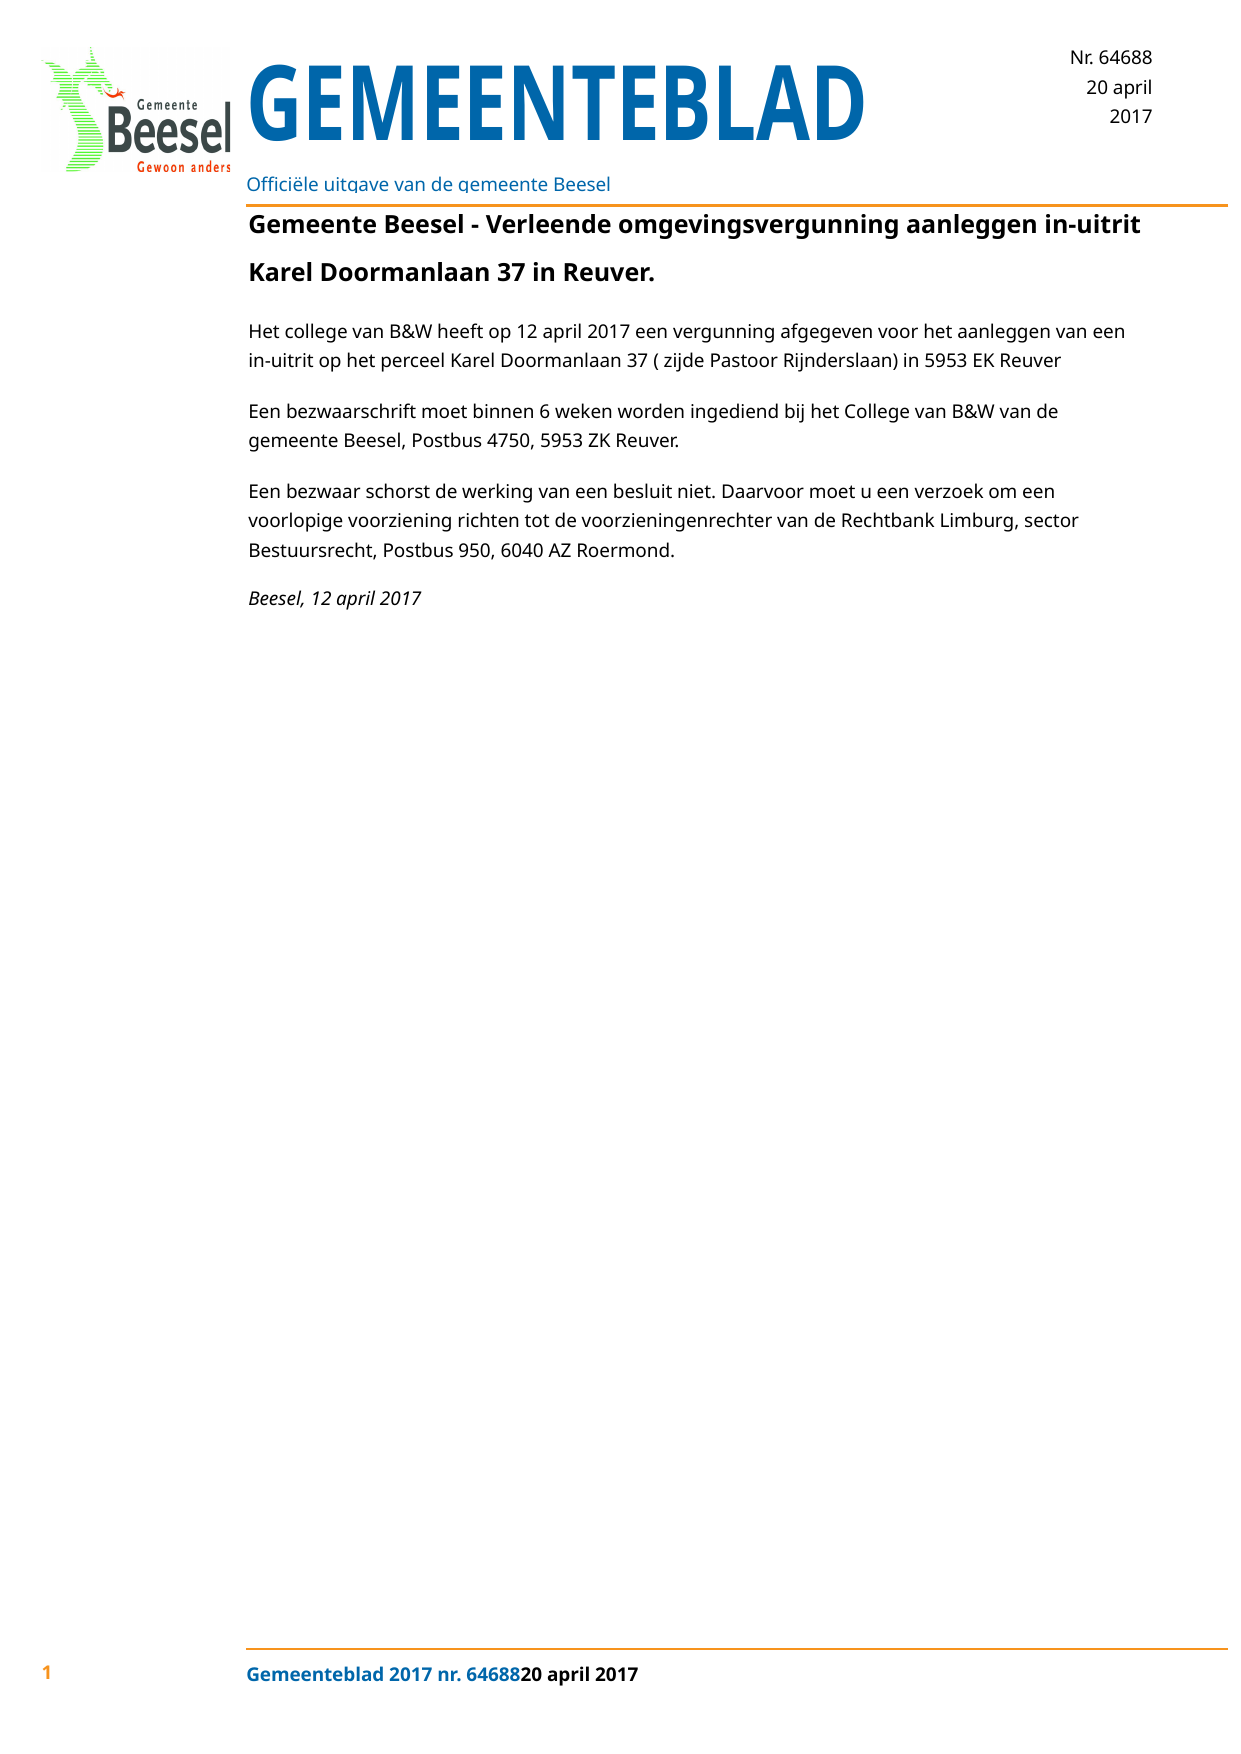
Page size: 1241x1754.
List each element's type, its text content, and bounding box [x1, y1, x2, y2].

picture [41, 47, 231, 172]
text Het college van B&W heeft op 12 april 2017 een vergunning afgegeven voor het aanleggen van een in-uitrit op het perceel Karel Doormanlaan 37 ( zijde Pastoor Rijnderslaan) in 5953 EK Reuver [248, 318, 1152, 373]
text Gemeente Beesel - Verleende omgevingsvergunning aanleggen in-uitrit Karel Doormanlaan 37 in Reuver. [248, 207, 1152, 288]
text Een bezwaar schorst de werking van een besluit niet. Daarvoor moet u een verzoek om een voorlopige voorziening richten tot de voorzieningenrechter van de Rechtbank Limburg, sector Bestuursrecht, Postbus 950, 6040 AZ Roermond. [248, 478, 1152, 563]
text Beesel, 12 april 2017 [248, 585, 1152, 611]
text Een bezwaarschrift moet binnen 6 weken worden ingediend bij het College van B&W van de gemeente Beesel, Postbus 4750, 5953 ZK Reuver. [248, 398, 1152, 453]
